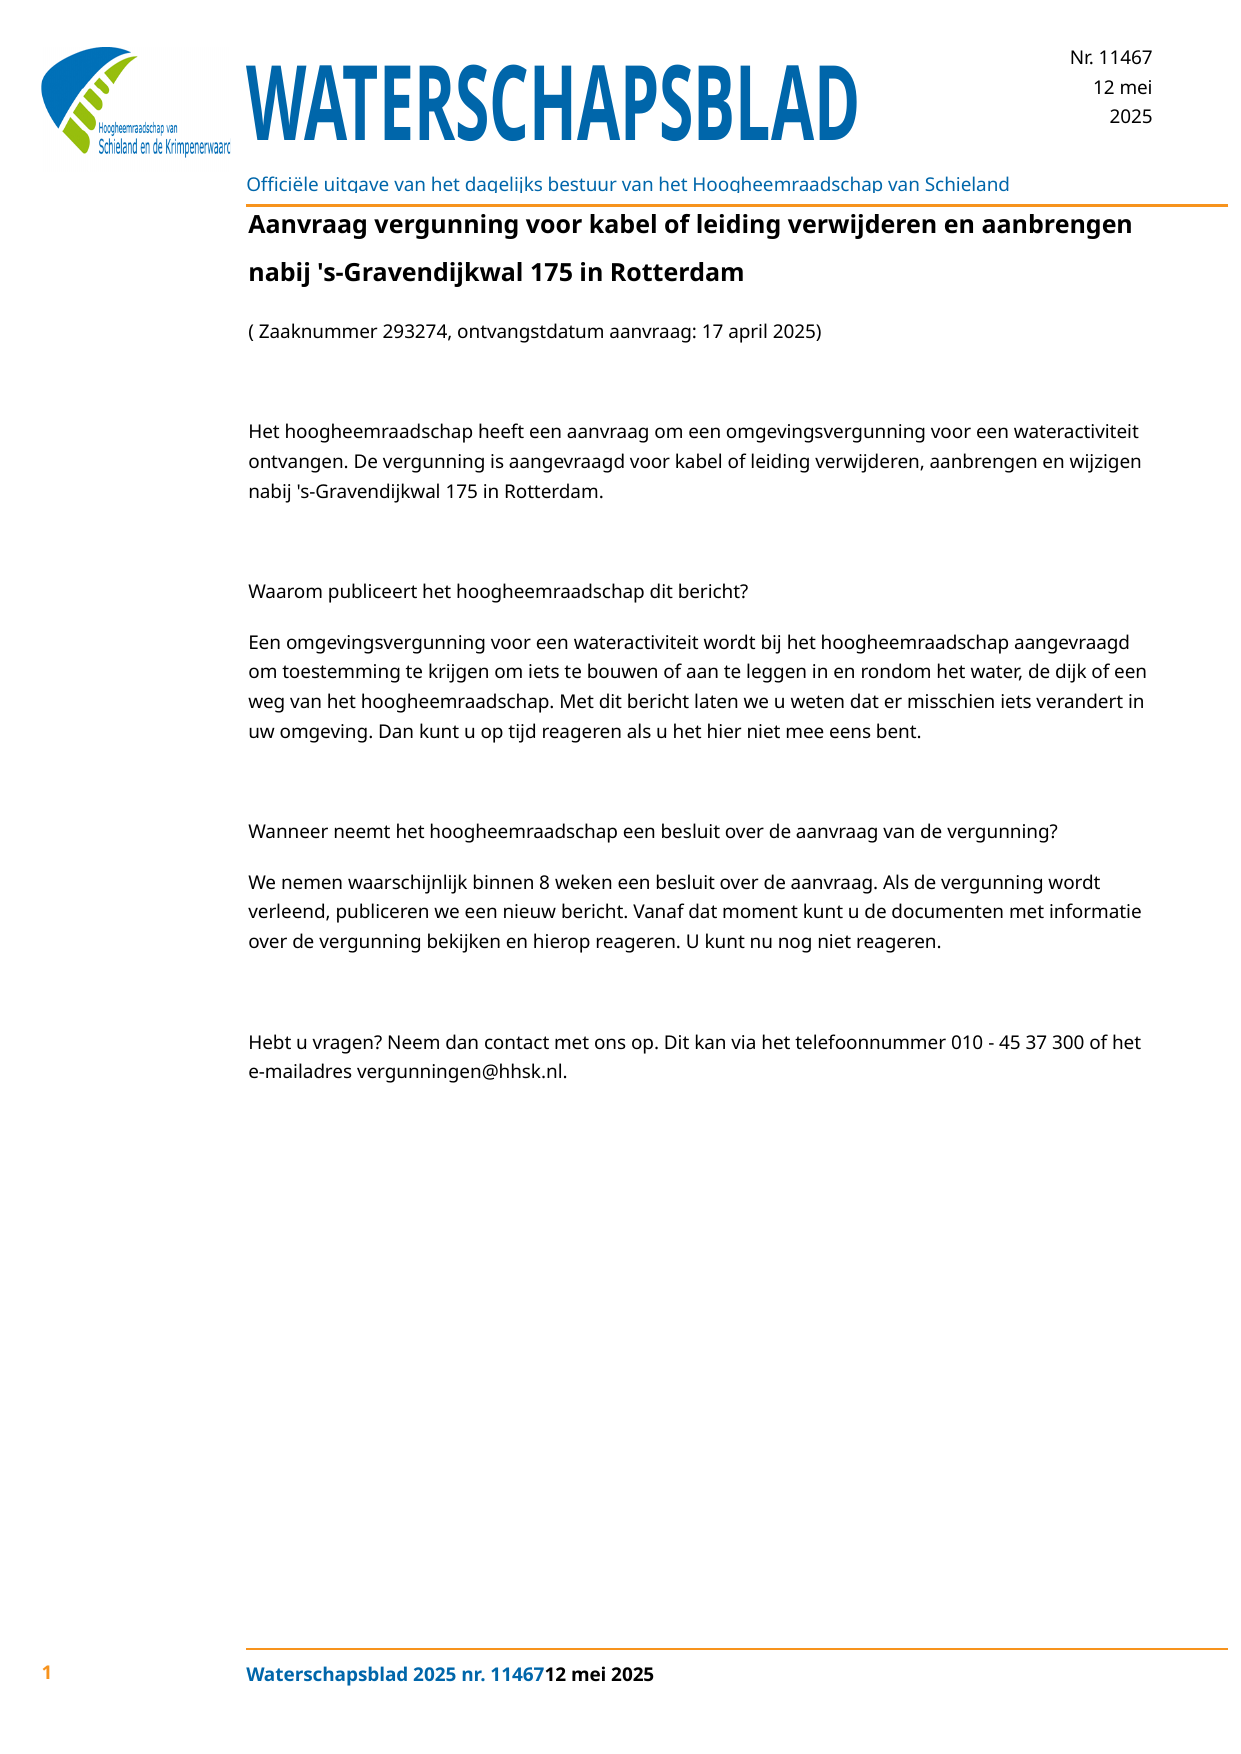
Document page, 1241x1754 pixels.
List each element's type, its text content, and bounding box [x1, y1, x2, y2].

text Wanneer neemt het hoogheemraadschap een besluit over de aanvraag van de vergunning? [248, 819, 1152, 844]
text We nemen waarschijnlijk binnen 8 weken een besluit over de aanvraag. Als de vergunning wordt verleend, publiceren we een nieuw bericht. Vanaf dat moment kunt u de documenten met informatie over de vergunning bekijken en hierop reageren. U kunt nu nog niet reageren. [248, 869, 1152, 954]
text Waarom publiceert het hoogheemraadschap dit bericht? [248, 579, 1152, 604]
text Het hoogheemraadschap heeft een aanvraag om een omgevingsvergunning voor een wateractiviteit ontvangen. De vergunning is aangevraagd voor kabel of leiding verwijderen, aanbrengen en wijzigen nabij 's-Gravendijkwal 175 in Rotterdam. [248, 419, 1152, 504]
text Hebt u vragen? Neem dan contact met ons op. Dit kan via het telefoonnummer 010 - 45 37 300 of het e-mailadres vergunningen@hhsk.nl. [248, 1029, 1152, 1084]
text Aanvraag vergunning voor kabel of leiding verwijderen en aanbrengen nabij 's-Gravendijkwal 175 in Rotterdam [248, 207, 1152, 288]
text Een omgevingsvergunning voor een wateractiviteit wordt bij het hoogheemraadschap aangevraagd om toestemming te krijgen om iets te bouwen of aan te leggen in en rondom het water, de dijk of een weg van het hoogheemraadschap. Met dit bericht laten we u weten dat er misschien iets verandert in uw omgeving. Dan kunt u op tijd reageren als u het hier niet mee eens bent. [248, 629, 1152, 744]
text ( Zaaknummer 293274, ontvangstdatum aanvraag: 17 april 2025) [248, 318, 1152, 344]
picture [41, 47, 231, 172]
